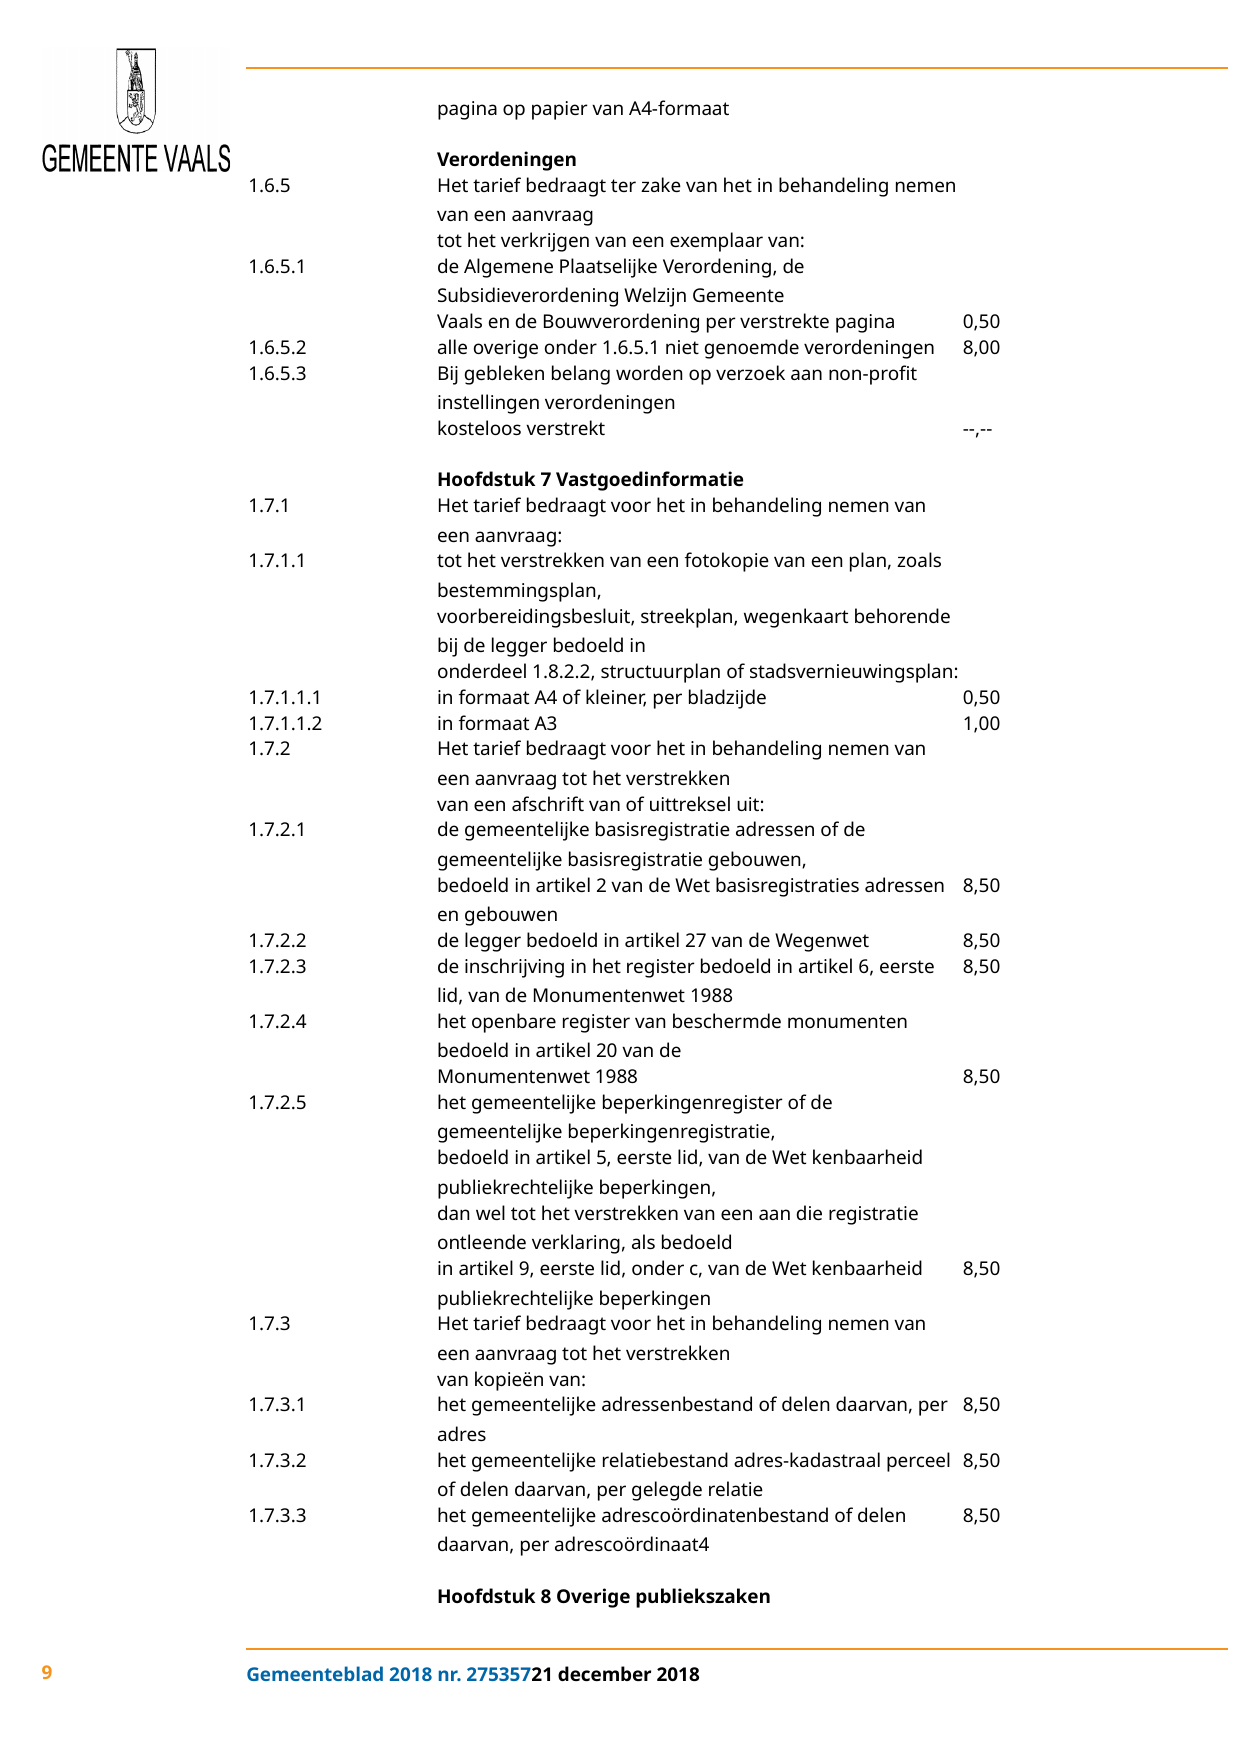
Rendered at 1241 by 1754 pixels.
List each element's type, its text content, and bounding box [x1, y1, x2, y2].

table_cell 1.7.3.1 [248, 1391, 437, 1447]
table_cell [963, 441, 1152, 467]
table_cell [963, 791, 1152, 816]
table_cell 1.7.1.1.2 [248, 710, 437, 735]
table_cell 1.6.5 [248, 172, 437, 227]
table_cell [963, 227, 1152, 253]
table_cell 1.7.2.2 [248, 927, 437, 953]
table_cell 8,50 [963, 953, 1152, 1008]
table_cell Verordeningen [437, 146, 963, 172]
table_cell [248, 441, 437, 467]
table_cell onderdeel 1.8.2.2, structuurplan of stadsvernieuwingsplan: [437, 658, 963, 684]
table_cell [248, 1255, 437, 1310]
table_cell [437, 121, 963, 146]
table_cell [248, 1366, 437, 1391]
table_cell [248, 1145, 437, 1200]
table_cell 1,00 [963, 710, 1152, 735]
table_cell 1.7.2.1 [248, 816, 437, 872]
table_cell 1.6.5.3 [248, 360, 437, 415]
table_cell Bij gebleken belang worden op verzoek aan non-profit instellingen verordeningen [437, 360, 963, 415]
table_cell tot het verkrijgen van een exemplaar van: [437, 227, 963, 253]
table_cell kosteloos verstrekt [437, 415, 963, 441]
table_cell [963, 95, 1152, 121]
table_cell [963, 735, 1152, 791]
table_cell 1.7.2 [248, 735, 437, 791]
table_cell [248, 415, 437, 441]
table_cell de inschrijving in het register bedoeld in artikel 6, eerste lid, van de Monumentenwet 1988 [437, 953, 963, 1008]
table_cell bedoeld in artikel 5, eerste lid, van de Wet kenbaarheid publiekrechtelijke beperkingen, [437, 1145, 963, 1200]
table_cell Monumentenwet 1988 [437, 1064, 963, 1089]
table_cell de Algemene Plaatselijke Verordening, de Subsidieverordening Welzijn Gemeente [437, 253, 963, 308]
table_cell [248, 146, 437, 172]
table_cell [963, 1558, 1152, 1583]
table_cell alle overige onder 1.6.5.1 niet genoemde verordeningen [437, 334, 963, 360]
table_cell [248, 1064, 437, 1089]
table_cell [963, 253, 1152, 308]
table_cell 0,50 [963, 684, 1152, 710]
table_cell [963, 467, 1152, 492]
table_cell Hoofdstuk 7 Vastgoedinformatie [437, 467, 963, 492]
table_cell 1.6.5.2 [248, 334, 437, 360]
table_cell --,-- [963, 415, 1152, 441]
table_cell [248, 467, 437, 492]
table_cell pagina op papier van A4-formaat [437, 95, 963, 121]
table_cell [963, 146, 1152, 172]
table_cell 8,50 [963, 1447, 1152, 1502]
table_cell [963, 1366, 1152, 1391]
table_cell Het tarief bedraagt voor het in behandeling nemen van een aanvraag tot het verstrekken [437, 1310, 963, 1366]
table_cell [963, 1200, 1152, 1255]
table_cell de legger bedoeld in artikel 27 van de Wegenwet [437, 927, 963, 953]
table_cell dan wel tot het verstrekken van een aan die registratie ontleende verklaring, als bedoeld [437, 1200, 963, 1255]
table_cell [248, 1583, 437, 1609]
table_cell het openbare register van beschermde monumenten bedoeld in artikel 20 van de [437, 1008, 963, 1063]
table_cell 1.7.3.2 [248, 1447, 437, 1502]
table_cell in formaat A3 [437, 710, 963, 735]
table_cell het gemeentelijke adressenbestand of delen daarvan, per adres [437, 1391, 963, 1447]
table_cell [248, 603, 437, 658]
table_cell [963, 603, 1152, 658]
table_cell [248, 658, 437, 684]
table_cell van kopieën van: [437, 1366, 963, 1391]
table_cell 1.6.5.1 [248, 253, 437, 308]
table_cell in formaat A4 of kleiner, per bladzijde [437, 684, 963, 710]
table_cell het gemeentelijke beperkingenregister of de gemeentelijke beperkingenregistratie, [437, 1089, 963, 1144]
table_cell Het tarief bedraagt ter zake van het in behandeling nemen van een aanvraag [437, 172, 963, 227]
table_cell [248, 1558, 437, 1583]
table_cell 8,50 [963, 1064, 1152, 1089]
table_cell het gemeentelijke adrescoördinatenbestand of delen daarvan, per adrescoördinaat4 [437, 1502, 963, 1557]
table_cell 8,50 [963, 927, 1152, 953]
table_cell de gemeentelijke basisregistratie adressen of de gemeentelijke basisregistratie gebouwen, [437, 816, 963, 872]
table_cell [437, 441, 963, 467]
table_cell Het tarief bedraagt voor het in behandeling nemen van een aanvraag: [437, 492, 963, 548]
table_cell het gemeentelijke relatiebestand adres-kadastraal perceel of delen daarvan, per gelegde relatie [437, 1447, 963, 1502]
table_cell [963, 1008, 1152, 1063]
table_cell [437, 1558, 963, 1583]
table_cell 1.7.1.1.1 [248, 684, 437, 710]
table_cell 8,50 [963, 1391, 1152, 1447]
table_cell [963, 658, 1152, 684]
table_cell 1.7.1 [248, 492, 437, 548]
table_cell [963, 492, 1152, 548]
table_cell [248, 308, 437, 334]
table_cell [963, 816, 1152, 872]
table_cell [963, 1089, 1152, 1144]
table_cell 1.7.1.1 [248, 548, 437, 603]
table_cell [248, 872, 437, 927]
table_cell [963, 1310, 1152, 1366]
picture [41, 47, 231, 172]
table_cell in artikel 9, eerste lid, onder c, van de Wet kenbaarheid publiekrechtelijke beperkingen [437, 1255, 963, 1310]
table_cell [248, 227, 437, 253]
table_cell 8,50 [963, 1502, 1152, 1557]
table_cell [963, 121, 1152, 146]
table_cell [963, 1583, 1152, 1609]
table_cell 1.7.3 [248, 1310, 437, 1366]
table_cell tot het verstrekken van een fotokopie van een plan, zoals bestemmingsplan, [437, 548, 963, 603]
table_cell 1.7.2.3 [248, 953, 437, 1008]
table_cell [248, 95, 437, 121]
table_cell 1.7.3.3 [248, 1502, 437, 1557]
table_cell 8,50 [963, 872, 1152, 927]
table_cell [963, 1145, 1152, 1200]
table_cell 8,50 [963, 1255, 1152, 1310]
table_cell 1.7.2.5 [248, 1089, 437, 1144]
table_cell 1.7.2.4 [248, 1008, 437, 1063]
table_cell [248, 121, 437, 146]
table_cell bedoeld in artikel 2 van de Wet basisregistraties adressen en gebouwen [437, 872, 963, 927]
table_cell 0,50 [963, 308, 1152, 334]
table_cell [248, 791, 437, 816]
table_cell [248, 1200, 437, 1255]
table_cell [963, 360, 1152, 415]
table_cell van een afschrift van of uittreksel uit: [437, 791, 963, 816]
table_cell Hoofdstuk 8 Overige publiekszaken [437, 1583, 963, 1609]
table_cell voorbereidingsbesluit, streekplan, wegenkaart behorende bij de legger bedoeld in [437, 603, 963, 658]
table_cell [963, 172, 1152, 227]
table_cell 8,00 [963, 334, 1152, 360]
table_cell Het tarief bedraagt voor het in behandeling nemen van een aanvraag tot het verstrekken [437, 735, 963, 791]
table_cell [963, 548, 1152, 603]
table_cell Vaals en de Bouwverordening per verstrekte pagina [437, 308, 963, 334]
